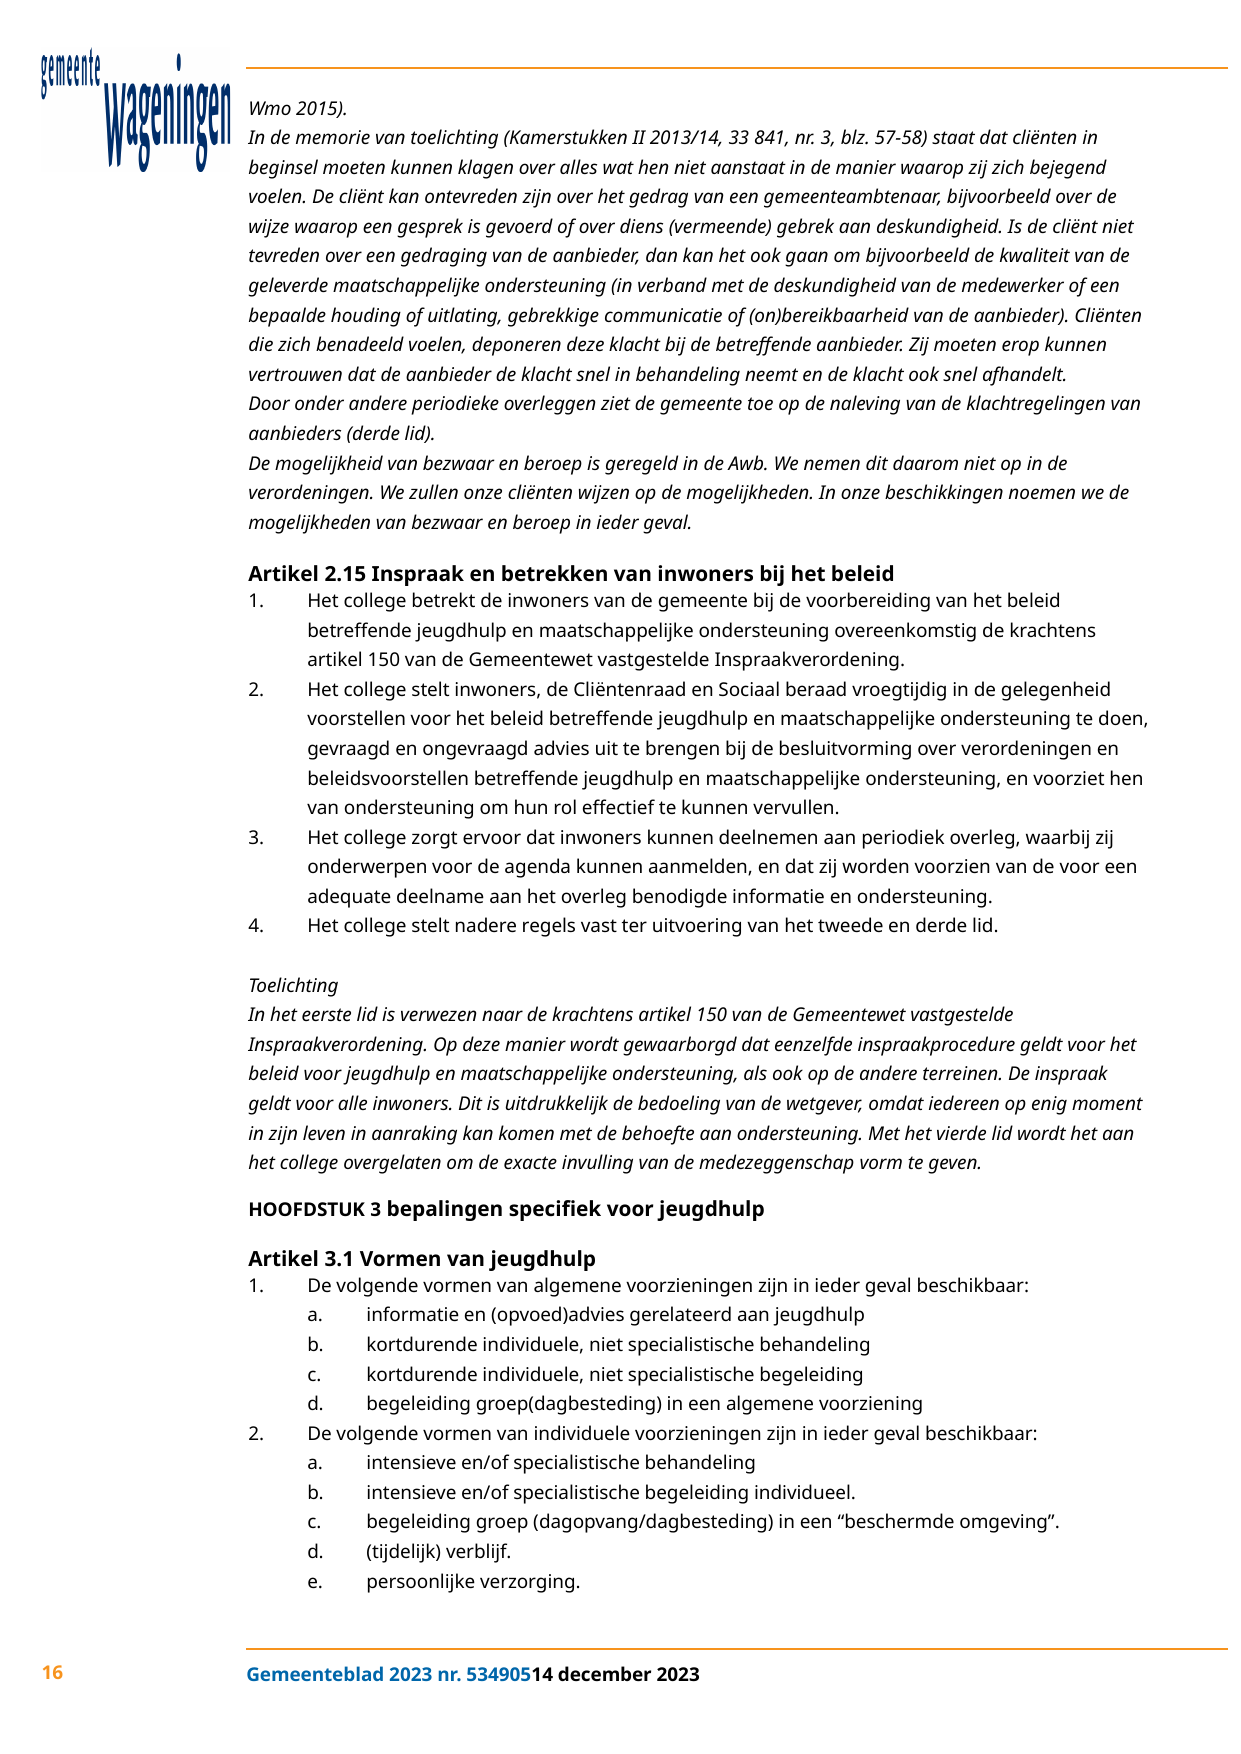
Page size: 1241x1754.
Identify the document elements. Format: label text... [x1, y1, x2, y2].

list Het college betrekt de inwoners van de gemeente bij de voorbereiding van het beleid betreffende jeugdhulp en maatschappelijke ondersteuning overeenkomstig de krachtens artikel 150 van de Gemeentewet vastgestelde Inspraakverordening. [248, 587, 1152, 672]
list intensieve en/of specialistische behandeling [307, 1449, 1152, 1475]
list kortdurende individuele, niet specialistische begeleiding [307, 1361, 1152, 1387]
list De volgende vormen van individuele voorzieningen zijn in ieder geval beschikbaar: [248, 1420, 1152, 1446]
list De volgende vormen van algemene voorzieningen zijn in ieder geval beschikbaar: [248, 1272, 1152, 1298]
table_header Wmo 2015). In de memorie van toelichting (Kamerstukken II 2013/14, 33 841, nr. 3, blz. 57-58) staat dat cliënten in beginsel moeten kunnen klagen over alles wat hen niet aanstaat in de manier waarop zij zich bejegend voelen. De cliënt kan ontevreden zijn over het gedrag van een gemeenteambtenaar, bijvoorbeeld over de wijze waarop een gesprek is gevoerd of over diens (vermeende) gebrek aan deskundigheid. Is de cliënt niet tevreden over een gedraging van de aanbieder, dan kan het ook gaan om bijvoorbeeld de kwaliteit van de geleverde maatschappelijke ondersteuning (in verband met de deskundigheid van de medewerker of een bepaalde houding of uitlating, gebrekkige communicatie of (on)bereikbaarheid van de aanbieder). Cliënten die zich benadeeld voelen, deponeren deze klacht bij de betreffende aanbieder. Zij moeten erop kunnen vertrouwen dat de aanbieder de klacht snel in behandeling neemt en de klacht ook snel afhandelt. Door onder andere periodieke overleggen ziet de gemeente toe op de naleving van de klachtregelingen van aanbieders (derde lid). De mogelijkheid van bezwaar en beroep is geregeld in de Awb. We nemen dit daarom niet op in de verordeningen. We zullen onze cliënten wijzen op de mogelijkheden. In onze beschikkingen noemen we de mogelijkheden van bezwaar en beroep in ieder geval. [248, 95, 1152, 535]
text HOOFDSTUK 3 bepalingen specifiek voor jeugdhulp [248, 1194, 1152, 1223]
list begeleiding groep(dagbesteding) in een algemene voorziening [307, 1390, 1152, 1416]
list Het college zorgt ervoor dat inwoners kunnen deelnemen aan periodiek overleg, waarbij zij onderwerpen voor de agenda kunnen aanmelden, en dat zij worden voorzien van de voor een adequate deelname aan het overleg benodigde informatie en ondersteuning. [248, 824, 1152, 909]
list kortdurende individuele, niet specialistische behandeling [307, 1331, 1152, 1357]
list begeleiding groep (dagopvang/dagbesteding) in een “beschermde omgeving”. [307, 1509, 1152, 1534]
picture [41, 47, 231, 172]
list intensieve en/of specialistische begeleiding individueel. [307, 1479, 1152, 1505]
list (tijdelijk) verblijf. [307, 1538, 1152, 1564]
list Het college stelt inwoners, de Cliëntenraad en Sociaal beraad vroegtijdig in de gelegenheid voorstellen voor het beleid betreffende jeugdhulp en maatschappelijke ondersteuning te doen, gevraagd en ongevraagd advies uit te brengen bij de besluitvorming over verordeningen en beleidsvoorstellen betreffende jeugdhulp en maatschappelijke ondersteuning, en voorziet hen van ondersteuning om hun rol effectief te kunnen vervullen. [248, 676, 1152, 820]
list informatie en (opvoed)advies gerelateerd aan jeugdhulp [307, 1302, 1152, 1327]
text Artikel 2.15 Inspraak en betrekken van inwoners bij het beleid [248, 559, 1152, 587]
table_header Toelichting In het eerste lid is verwezen naar de krachtens artikel 150 van de Gemeentewet vastgestelde Inspraakverordening. Op deze manier wordt gewaarborgd dat eenzelfde inspraakprocedure geldt voor het beleid voor jeugdhulp en maatschappelijke ondersteuning, als ook op de andere terreinen. De inspraak geldt voor alle inwoners. Dit is uitdrukkelijk de bedoeling van de wetgever, omdat iedereen op enig moment in zijn leven in aanraking kan komen met de behoefte aan ondersteuning. Met het vierde lid wordt het aan het college overgelaten om de exacte invulling van de medezeggenschap vorm te geven. [248, 972, 1152, 1175]
list Het college stelt nadere regels vast ter uitvoering van het tweede en derde lid. [248, 913, 1152, 938]
list persoonlijke verzorging. [307, 1568, 1152, 1594]
text Artikel 3.1 Vormen van jeugdhulp [248, 1244, 1152, 1272]
